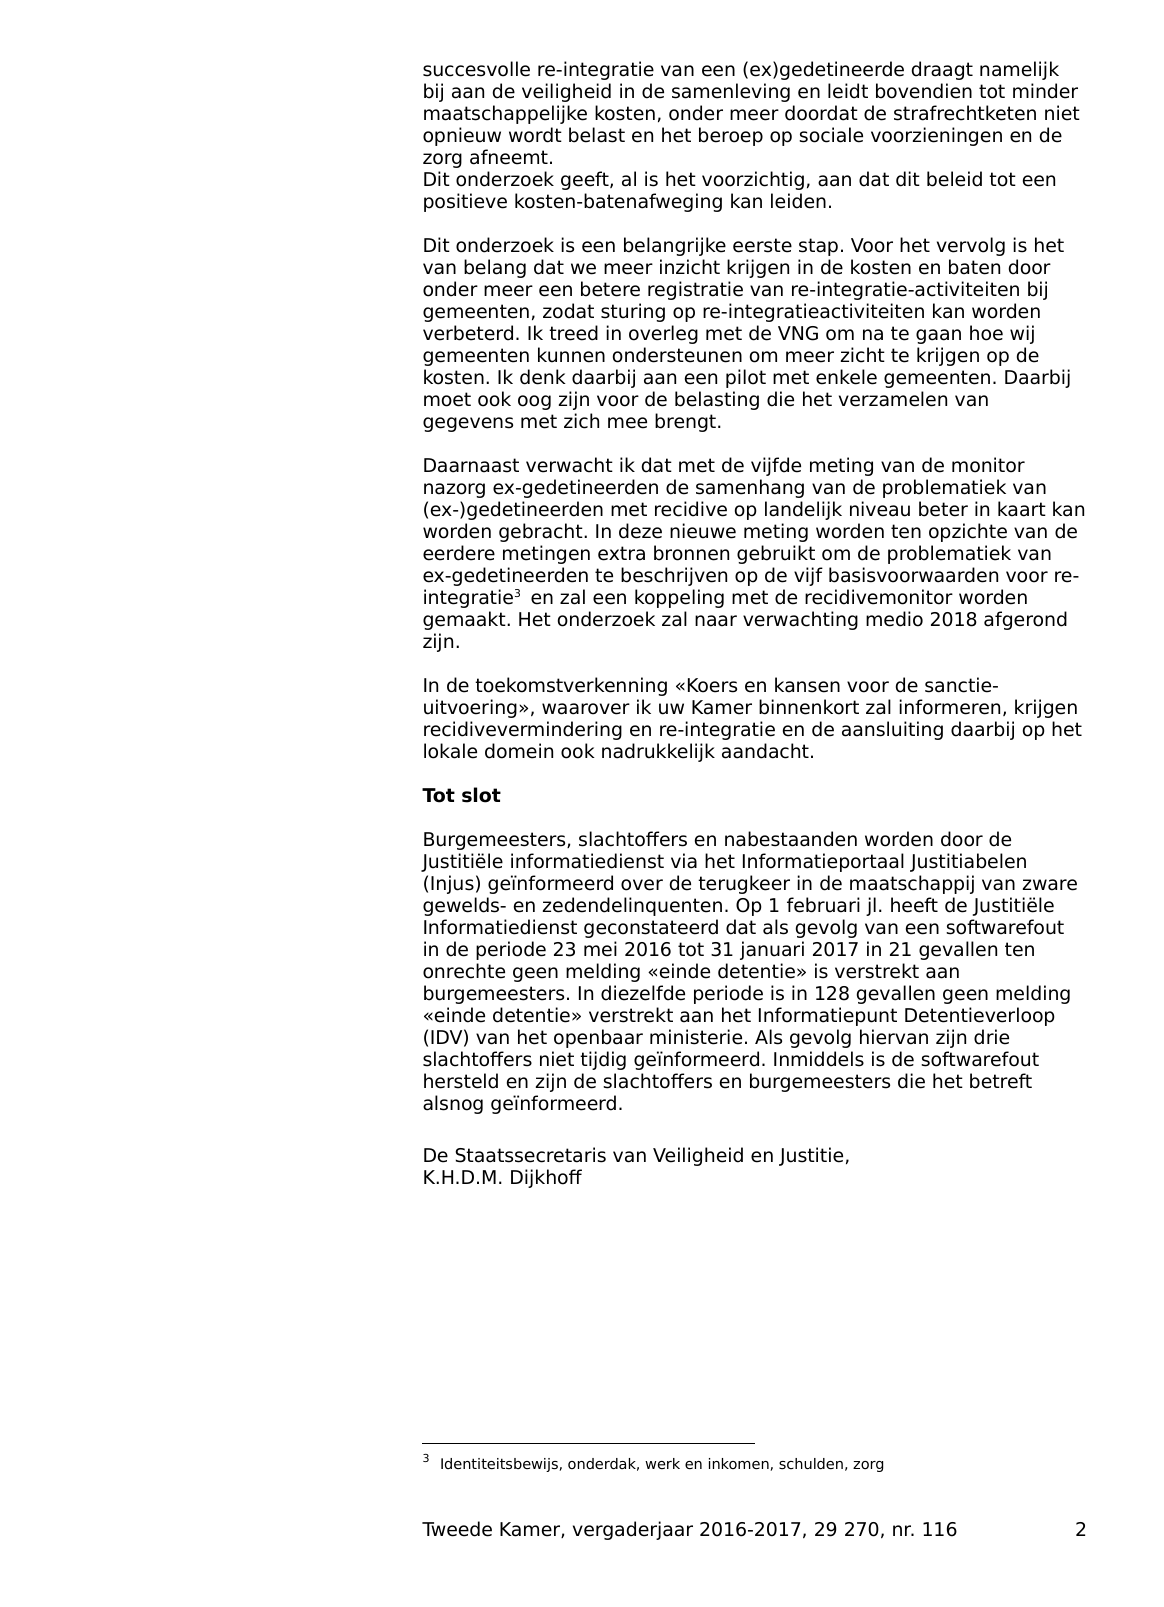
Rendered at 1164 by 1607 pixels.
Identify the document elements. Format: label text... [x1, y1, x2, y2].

text Daarnaast verwacht ik dat met de vijfde meting van de monitor nazorg ex-gedetineerden de samenhang van de problematiek van (ex-)gedetineerden met recidive op landelijk niveau beter in kaart kan worden gebracht. In deze nieuwe meting worden ten opzichte van de eerdere metingen extra bronnen gebruikt om de problematiek van ex-gedetineerden te beschrijven op de vijf basisvoorwaarden voor re-integratie en zal een koppeling met de recidivemonitor worden gemaakt. Het onderzoek zal naar verwachting medio 2018 afgerond zijn. [422, 455, 1087, 653]
text succesvolle re-integratie van een (ex)gedetineerde draagt namelijk bij aan de veiligheid in de samenleving en leidt bovendien tot minder maatschappelijke kosten, onder meer doordat de strafrechtketen niet opnieuw wordt belast en het beroep op sociale voorzieningen en de zorg afneemt. [422, 59, 1087, 169]
text Dit onderzoek is een belangrijke eerste stap. Voor het vervolg is het van belang dat we meer inzicht krijgen in de kosten en baten door onder meer een betere registratie van re-integratie-activiteiten bij gemeenten, zodat sturing op re-integratieactiviteiten kan worden verbeterd. Ik treed in overleg met de VNG om na te gaan hoe wij gemeenten kunnen ondersteunen om meer zicht te krijgen op de kosten. Ik denk daarbij aan een pilot met enkele gemeenten. Daarbij moet ook oog zijn voor de belasting die het verzamelen van gegevens met zich mee brengt. [422, 235, 1087, 433]
text In de toekomstverkenning «Koers en kansen voor de sanctie-uitvoering», waarover ik uw Kamer binnenkort zal informeren, krijgen recidivevermindering en re-integratie en de aansluiting daarbij op het lokale domein ook nadrukkelijk aandacht. [422, 675, 1087, 763]
subtitle Tot slot [422, 785, 1087, 807]
text Burgemeesters, slachtoffers en nabestaanden worden door de Justitiële informatiedienst via het Informatieportaal Justitiabelen (Injus) geïnformeerd over de terugkeer in de maatschappij van zware gewelds- en zedendelinquenten. Op 1 februari jl. heeft de Justitiële Informatiedienst geconstateerd dat als gevolg van een softwarefout in de periode 23 mei 2016 tot 31 januari 2017 in 21 gevallen ten onrechte geen melding «einde detentie» is verstrekt aan burgemeesters. In diezelfde periode is in 128 gevallen geen melding «einde detentie» verstrekt aan het Informatiepunt Detentieverloop (IDV) van het openbaar ministerie. Als gevolg hiervan zijn drie slachtoffers niet tijdig geïnformeerd. Inmiddels is de softwarefout hersteld en zijn de slachtoffers en burgemeesters die het betreft alsnog geïnformeerd. [422, 829, 1087, 1115]
text De Staatssecretaris van Veiligheid en Justitie, K.H.D.M. Dijkhoff [422, 1145, 1087, 1189]
text Dit onderzoek geeft, al is het voorzichtig, aan dat dit beleid tot een positieve kosten-batenafweging kan leiden. [422, 169, 1087, 213]
text Identiteitsbewijs, onderdak, werk en inkomen, schulden, zorg [422, 1452, 1087, 1474]
